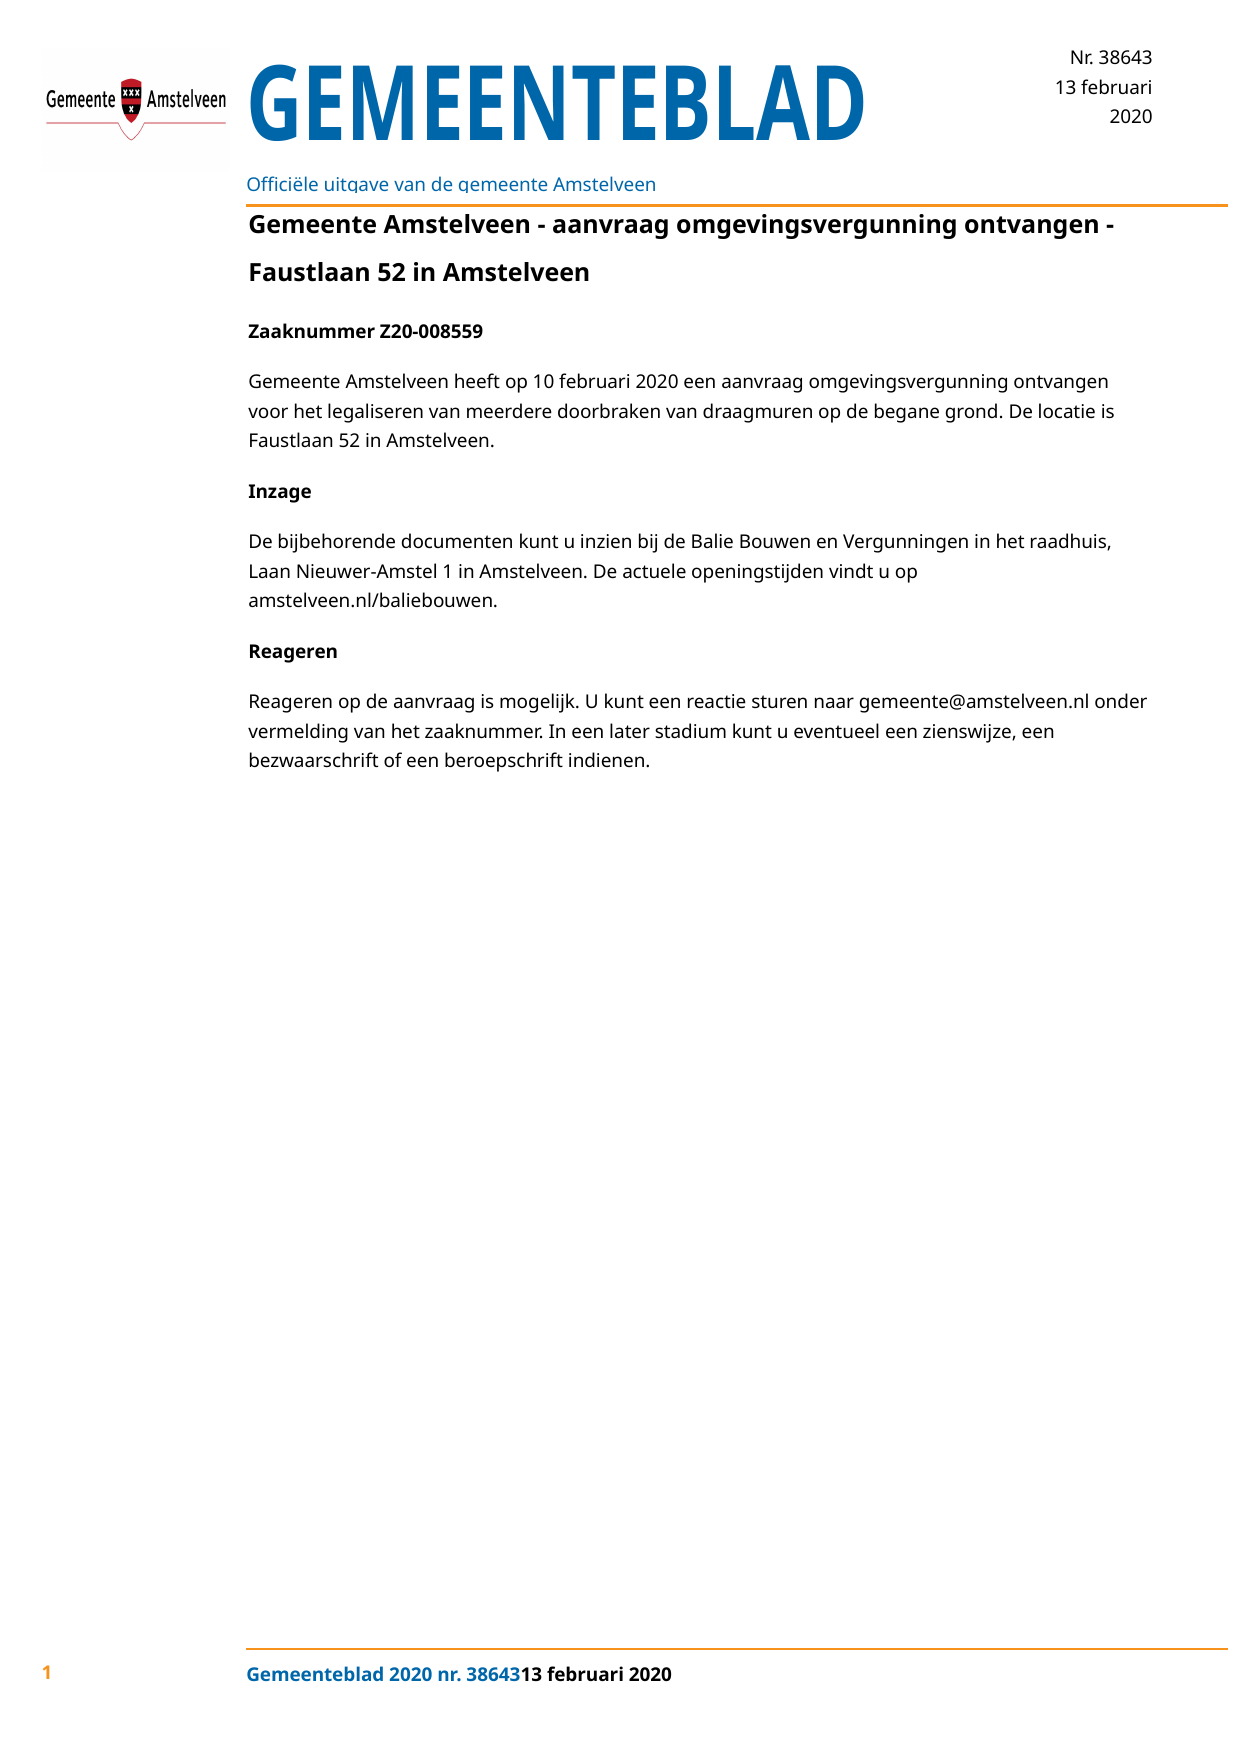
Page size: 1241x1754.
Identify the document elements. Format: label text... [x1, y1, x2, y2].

text Zaaknummer Z20-008559 [248, 318, 1152, 344]
text Gemeente Amstelveen - aanvraag omgevingsvergunning ontvangen - Faustlaan 52 in Amstelveen [248, 207, 1152, 288]
text Gemeente Amstelveen heeft op 10 februari 2020 een aanvraag omgevingsvergunning ontvangen voor het legaliseren van meerdere doorbraken van draagmuren op de begane grond. De locatie is Faustlaan 52 in Amstelveen. [248, 368, 1152, 453]
text Reageren [248, 638, 1152, 664]
text De bijbehorende documenten kunt u inzien bij de Balie Bouwen en Vergunningen in het raadhuis, Laan Nieuwer-Amstel 1 in Amstelveen. De actuele openingstijden vindt u op amstelveen.nl/baliebouwen. [248, 528, 1152, 613]
picture [41, 47, 231, 172]
text Inzage [248, 478, 1152, 504]
text Reageren op de aanvraag is mogelijk. U kunt een reactie sturen naar gemeente@amstelveen.nl onder vermelding van het zaaknummer. In een later stadium kunt u eventueel een zienswijze, een bezwaarschrift of een beroepschrift indienen. [248, 688, 1152, 773]
